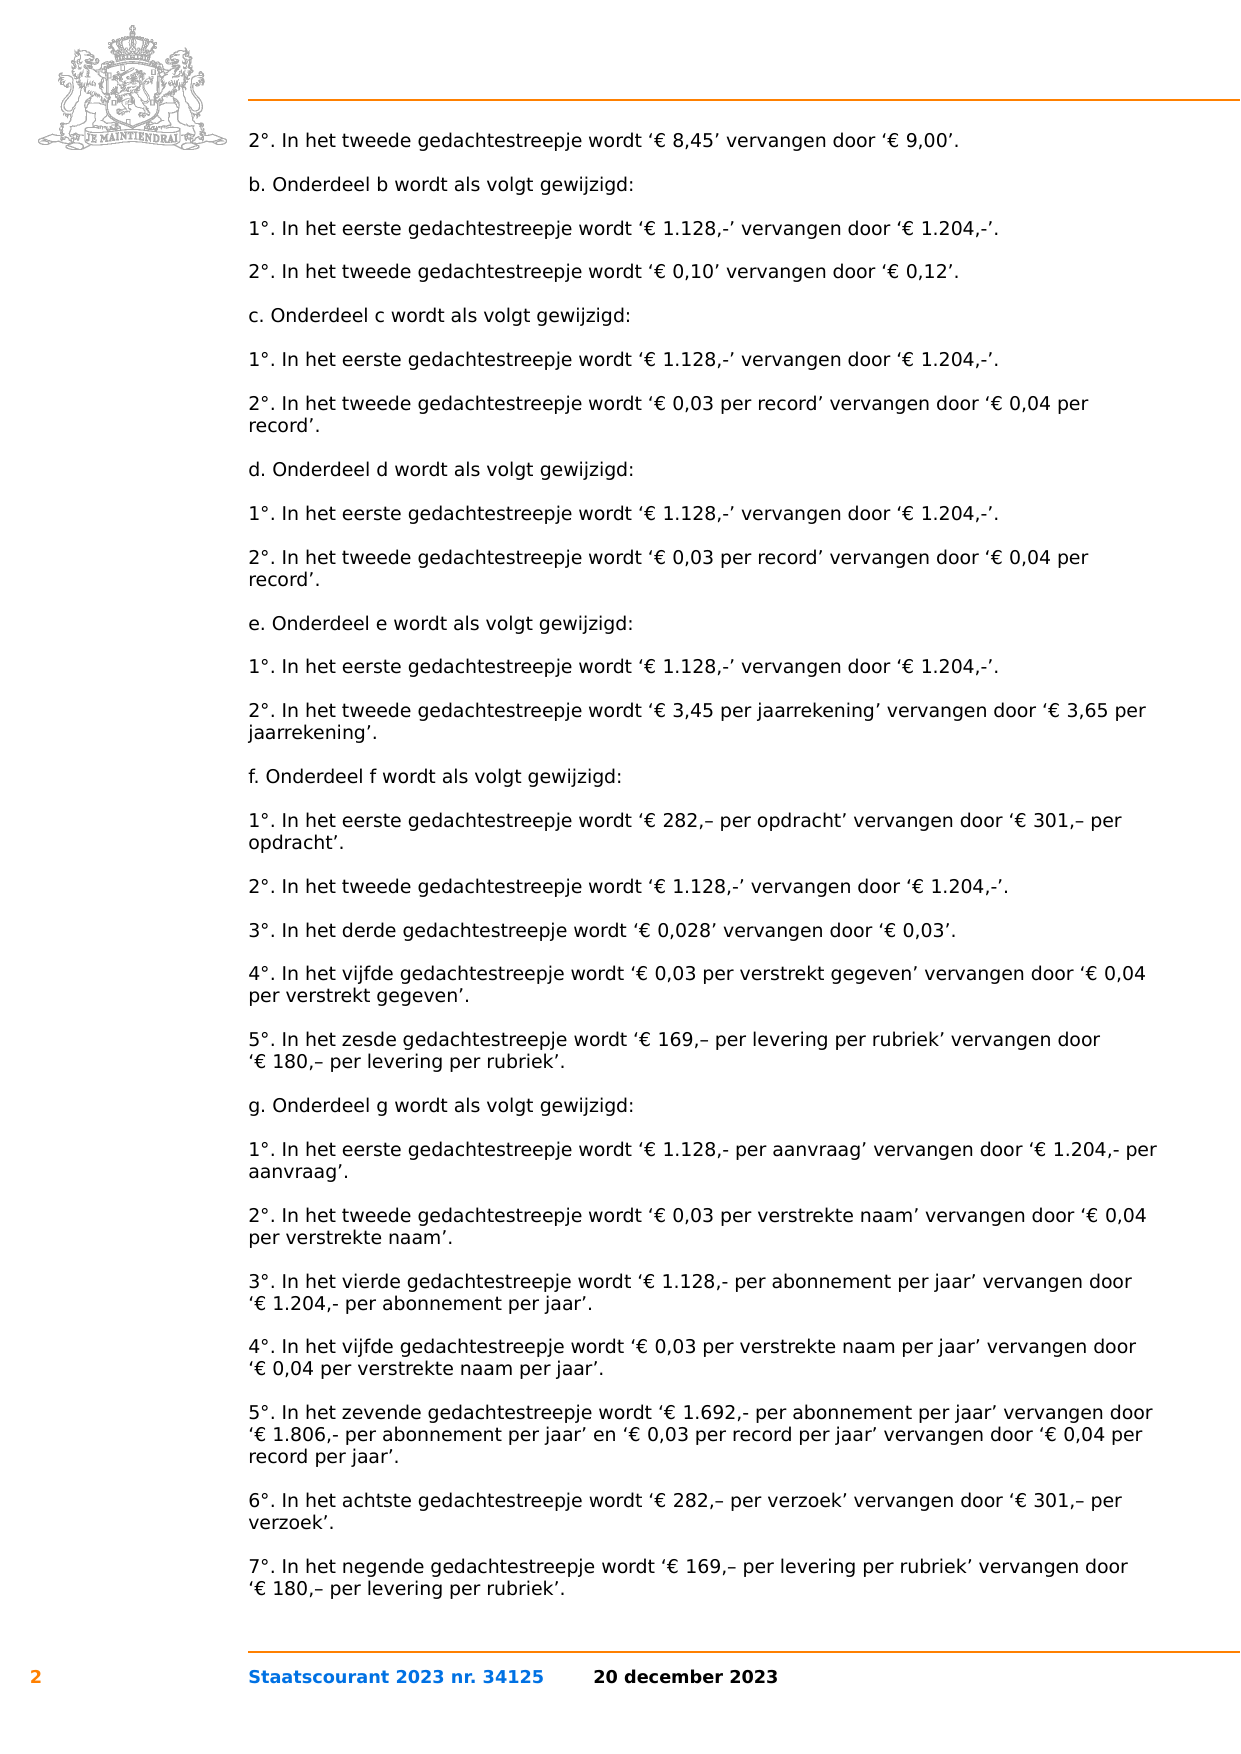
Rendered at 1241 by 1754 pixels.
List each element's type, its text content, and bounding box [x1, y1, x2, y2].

text 4°. In het vijfde gedachtestreepje wordt ‘€ 0,03 per verstrekt gegeven’ vervangen door ‘€ 0,04 per verstrekt gegeven’. [248, 963, 1163, 1007]
text 1°. In het eerste gedachtestreepje wordt ‘€ 1.128,-’ vervangen door ‘€ 1.204,-’. [248, 349, 1163, 371]
text 7°. In het negende gedachtestreepje wordt ‘€ 169,– per levering per rubriek’ vervangen door ‘€ 180,– per levering per rubriek’. [248, 1556, 1163, 1600]
text 5°. In het zesde gedachtestreepje wordt ‘€ 169,– per levering per rubriek’ vervangen door ‘€ 180,– per levering per rubriek’. [248, 1029, 1163, 1073]
text 5°. In het zevende gedachtestreepje wordt ‘€ 1.692,- per abonnement per jaar’ vervangen door ‘€ 1.806,- per abonnement per jaar’ en ‘€ 0,03 per record per jaar’ vervangen door ‘€ 0,04 per record per jaar’. [248, 1402, 1163, 1468]
text c. Onderdeel c wordt als volgt gewijzigd: [248, 305, 1163, 327]
text 2°. In het tweede gedachtestreepje wordt ‘€ 0,03 per record’ vervangen door ‘€ 0,04 per record’. [248, 547, 1163, 591]
text g. Onderdeel g wordt als volgt gewijzigd: [248, 1095, 1163, 1117]
text b. Onderdeel b wordt als volgt gewijzigd: [248, 174, 1163, 196]
text 1°. In het eerste gedachtestreepje wordt ‘€ 1.128,-’ vervangen door ‘€ 1.204,-’. [248, 656, 1163, 678]
text f. Onderdeel f wordt als volgt gewijzigd: [248, 766, 1163, 788]
text 2°. In het tweede gedachtestreepje wordt ‘€ 0,10’ vervangen door ‘€ 0,12’. [248, 261, 1163, 283]
picture [38, 25, 227, 150]
text 2°. In het tweede gedachtestreepje wordt ‘€ 0,03 per verstrekte naam’ vervangen door ‘€ 0,04 per verstrekte naam’. [248, 1205, 1163, 1249]
text 1°. In het eerste gedachtestreepje wordt ‘€ 1.128,-’ vervangen door ‘€ 1.204,-’. [248, 218, 1163, 239]
text d. Onderdeel d wordt als volgt gewijzigd: [248, 459, 1163, 481]
text 6°. In het achtste gedachtestreepje wordt ‘€ 282,– per verzoek’ vervangen door ‘€ 301,– per verzoek’. [248, 1490, 1163, 1534]
text 1°. In het eerste gedachtestreepje wordt ‘€ 1.128,- per aanvraag’ vervangen door ‘€ 1.204,- per aanvraag’. [248, 1139, 1163, 1183]
text 2°. In het tweede gedachtestreepje wordt ‘€ 8,45’ vervangen door ‘€ 9,00’. [248, 130, 1163, 152]
text 4°. In het vijfde gedachtestreepje wordt ‘€ 0,03 per verstrekte naam per jaar’ vervangen door ‘€ 0,04 per verstrekte naam per jaar’. [248, 1336, 1163, 1380]
text 3°. In het derde gedachtestreepje wordt ‘€ 0,028’ vervangen door ‘€ 0,03’. [248, 919, 1163, 941]
text 2°. In het tweede gedachtestreepje wordt ‘€ 0,03 per record’ vervangen door ‘€ 0,04 per record’. [248, 393, 1163, 437]
text 2°. In het tweede gedachtestreepje wordt ‘€ 1.128,-’ vervangen door ‘€ 1.204,-’. [248, 876, 1163, 898]
text 3°. In het vierde gedachtestreepje wordt ‘€ 1.128,- per abonnement per jaar’ vervangen door ‘€ 1.204,- per abonnement per jaar’. [248, 1271, 1163, 1314]
text 1°. In het eerste gedachtestreepje wordt ‘€ 1.128,-’ vervangen door ‘€ 1.204,-’. [248, 503, 1163, 525]
text 2°. In het tweede gedachtestreepje wordt ‘€ 3,45 per jaarrekening’ vervangen door ‘€ 3,65 per jaarrekening’. [248, 700, 1163, 744]
text 1°. In het eerste gedachtestreepje wordt ‘€ 282,– per opdracht’ vervangen door ‘€ 301,– per opdracht’. [248, 810, 1163, 854]
text e. Onderdeel e wordt als volgt gewijzigd: [248, 612, 1163, 634]
